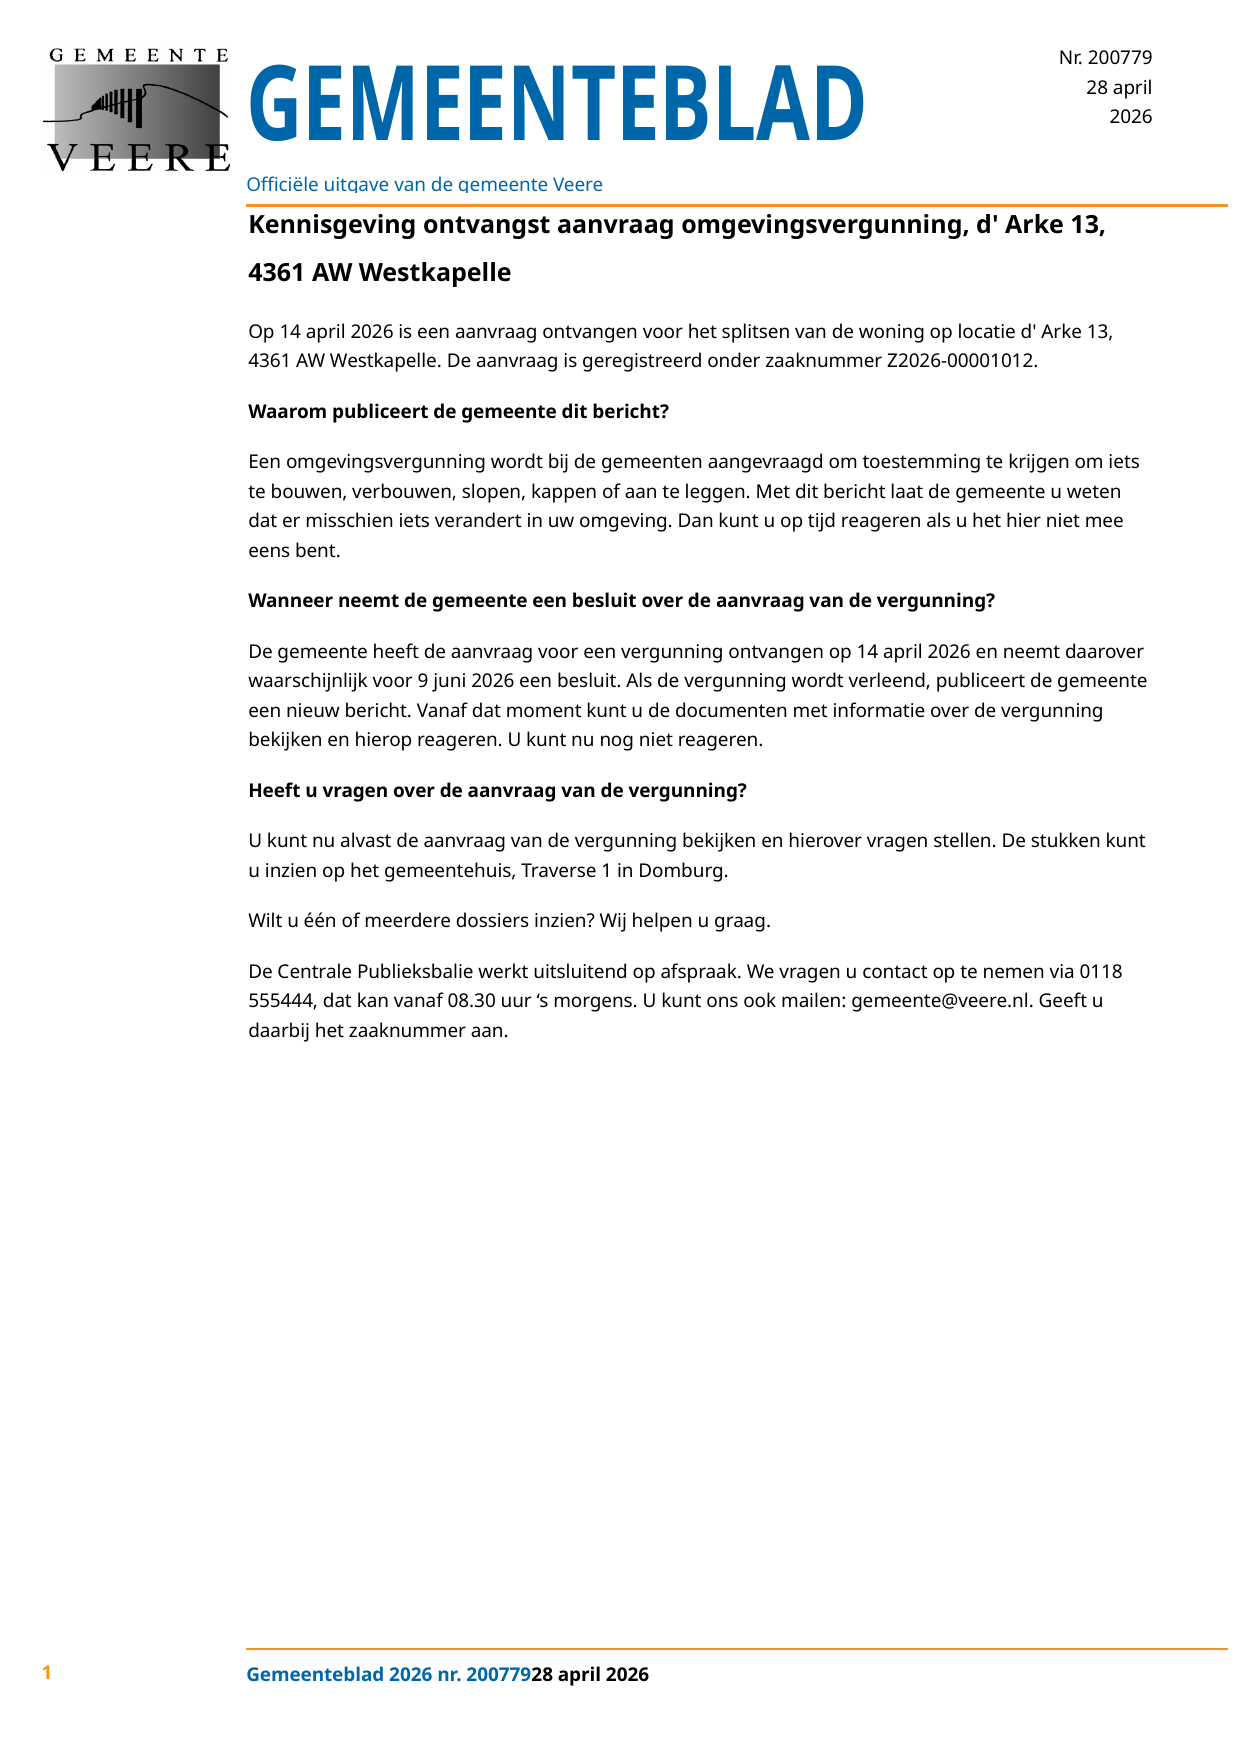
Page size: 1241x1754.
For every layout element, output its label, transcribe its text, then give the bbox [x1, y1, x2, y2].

text Wilt u één of meerdere dossiers inzien? Wij helpen u graag. [248, 907, 1152, 933]
text U kunt nu alvast de aanvraag van de vergunning bekijken en hierover vragen stellen. De stukken kunt u inzien op het gemeentehuis, Traverse 1 in Domburg. [248, 827, 1152, 883]
text Een omgevingsvergunning wordt bij de gemeenten aangevraagd om toestemming te krijgen om iets te bouwen, verbouwen, slopen, kappen of aan te leggen. Met dit bericht laat de gemeente u weten dat er misschien iets verandert in uw omgeving. Dan kunt u op tijd reageren als u het hier niet mee eens bent. [248, 448, 1152, 563]
picture [41, 47, 231, 172]
text Waarom publiceert de gemeente dit bericht? [248, 398, 1152, 424]
text Kennisgeving ontvangst aanvraag omgevingsvergunning, d' Arke 13, 4361 AW Westkapelle [248, 207, 1152, 288]
text Heeft u vragen over de aanvraag van de vergunning? [248, 777, 1152, 803]
text De Centrale Publieksbalie werkt uitsluitend op afspraak. We vragen u contact op te nemen via 0118 555444, dat kan vanaf 08.30 uur ‘s morgens. U kunt ons ook mailen: gemeente@veere.nl. Geeft u daarbij het zaaknummer aan. [248, 958, 1152, 1043]
text Op 14 april 2026 is een aanvraag ontvangen voor het splitsen van de woning op locatie d' Arke 13, 4361 AW Westkapelle. De aanvraag is geregistreerd onder zaaknummer Z2026-00001012. [248, 318, 1152, 373]
text Wanneer neemt de gemeente een besluit over de aanvraag van de vergunning? [248, 587, 1152, 613]
text De gemeente heeft de aanvraag voor een vergunning ontvangen op 14 april 2026 en neemt daarover waarschijnlijk voor 9 juni 2026 een besluit. Als de vergunning wordt verleend, publiceert de gemeente een nieuw bericht. Vanaf dat moment kunt u de documenten met informatie over de vergunning bekijken en hierop reageren. U kunt nu nog niet reageren. [248, 638, 1152, 752]
